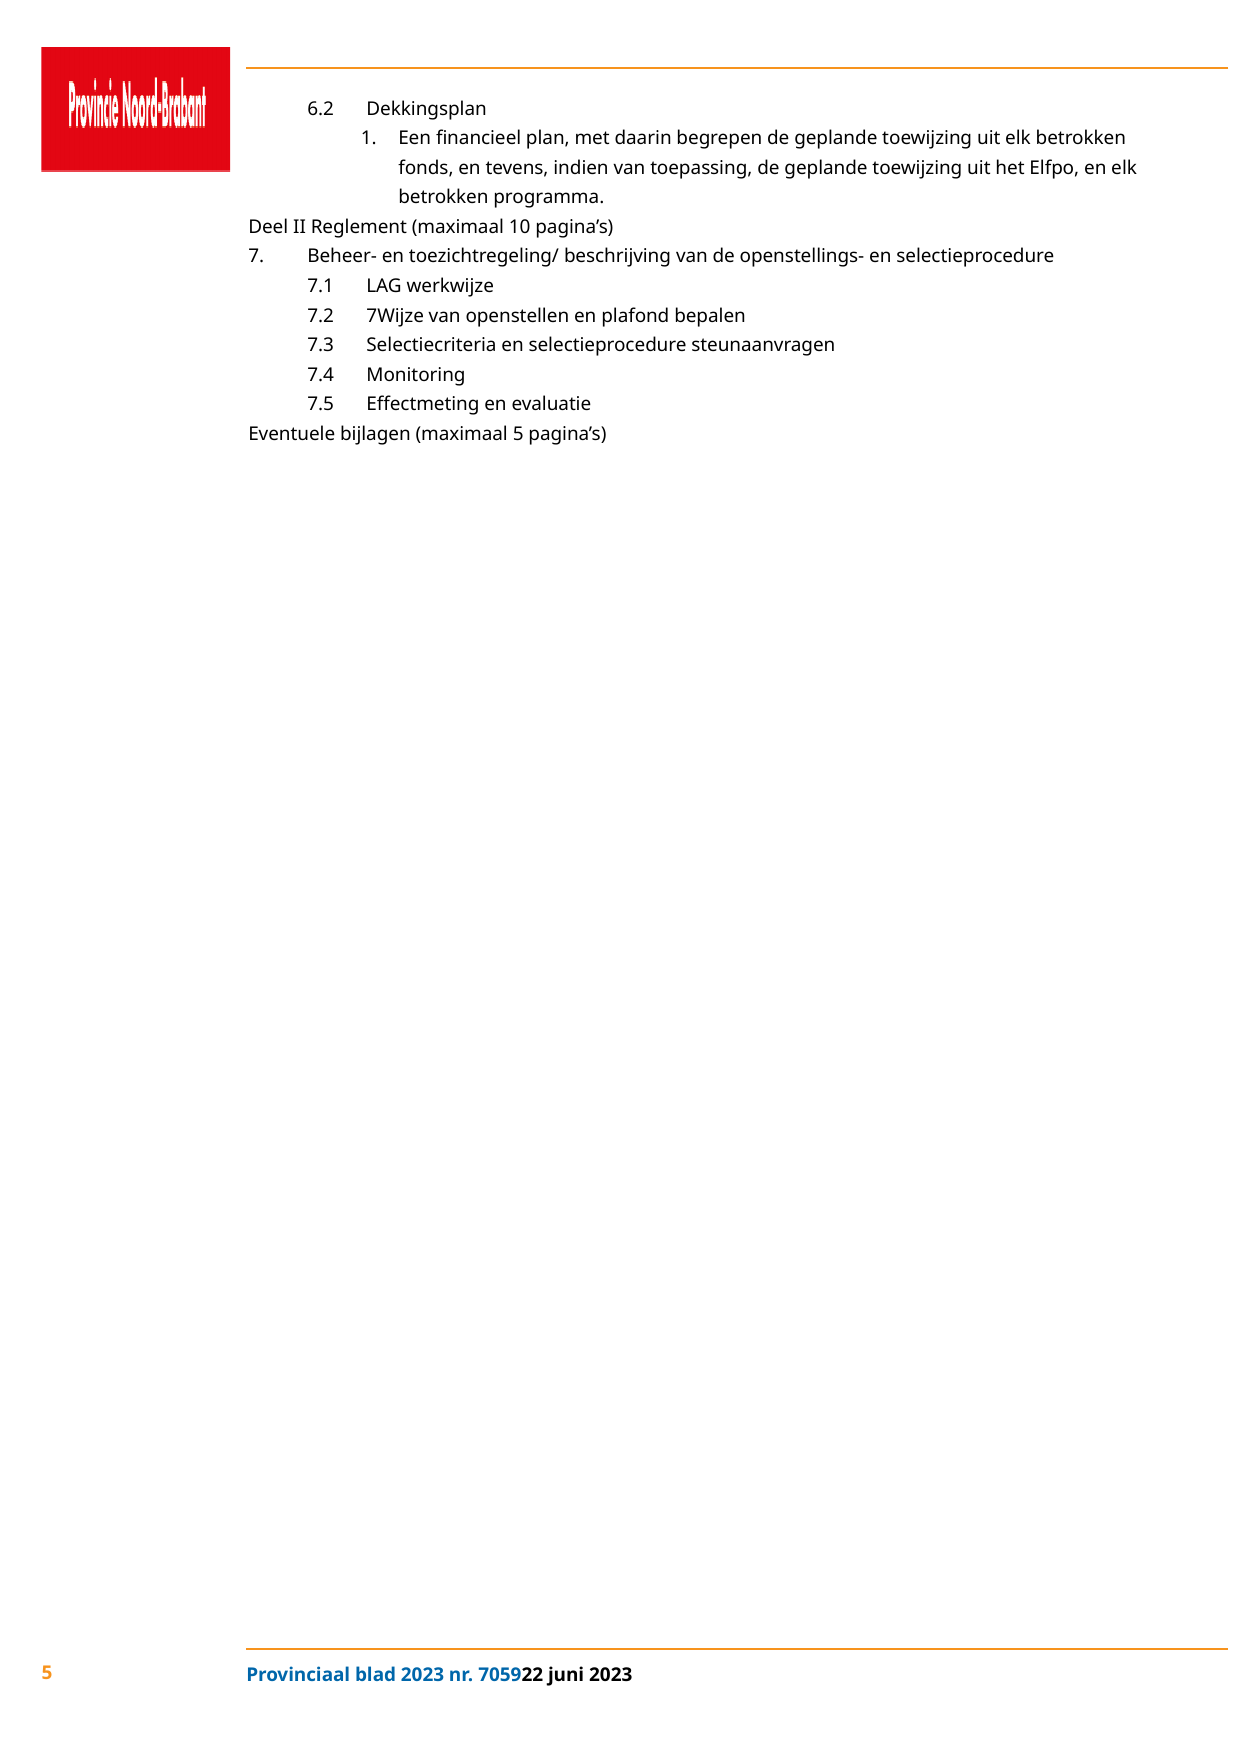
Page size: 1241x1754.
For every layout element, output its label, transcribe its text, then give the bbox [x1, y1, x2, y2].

text Deel II Reglement (maximaal 10 pagina’s) [248, 213, 1152, 239]
list Beheer- en toezichtregeling/ beschrijving van de openstellings- en selectieprocedure [248, 243, 1152, 268]
list Dekkingsplan [307, 95, 1152, 121]
list LAG werkwijze [307, 272, 1152, 298]
picture [41, 47, 231, 172]
list Effectmeting en evaluatie [307, 391, 1152, 416]
list Een financieel plan, met daarin begrepen de geplande toewijzing uit elk betrokken fonds, en tevens, indien van toepassing, de geplande toewijzing uit het Elfpo, en elk betrokken programma. [361, 124, 1152, 209]
list 7Wijze van openstellen en plafond bepalen [307, 302, 1152, 328]
list Monitoring [307, 361, 1152, 387]
list Selectiecriteria en selectieprocedure steunaanvragen [307, 331, 1152, 357]
text Eventuele bijlagen (maximaal 5 pagina’s) [248, 420, 1152, 446]
